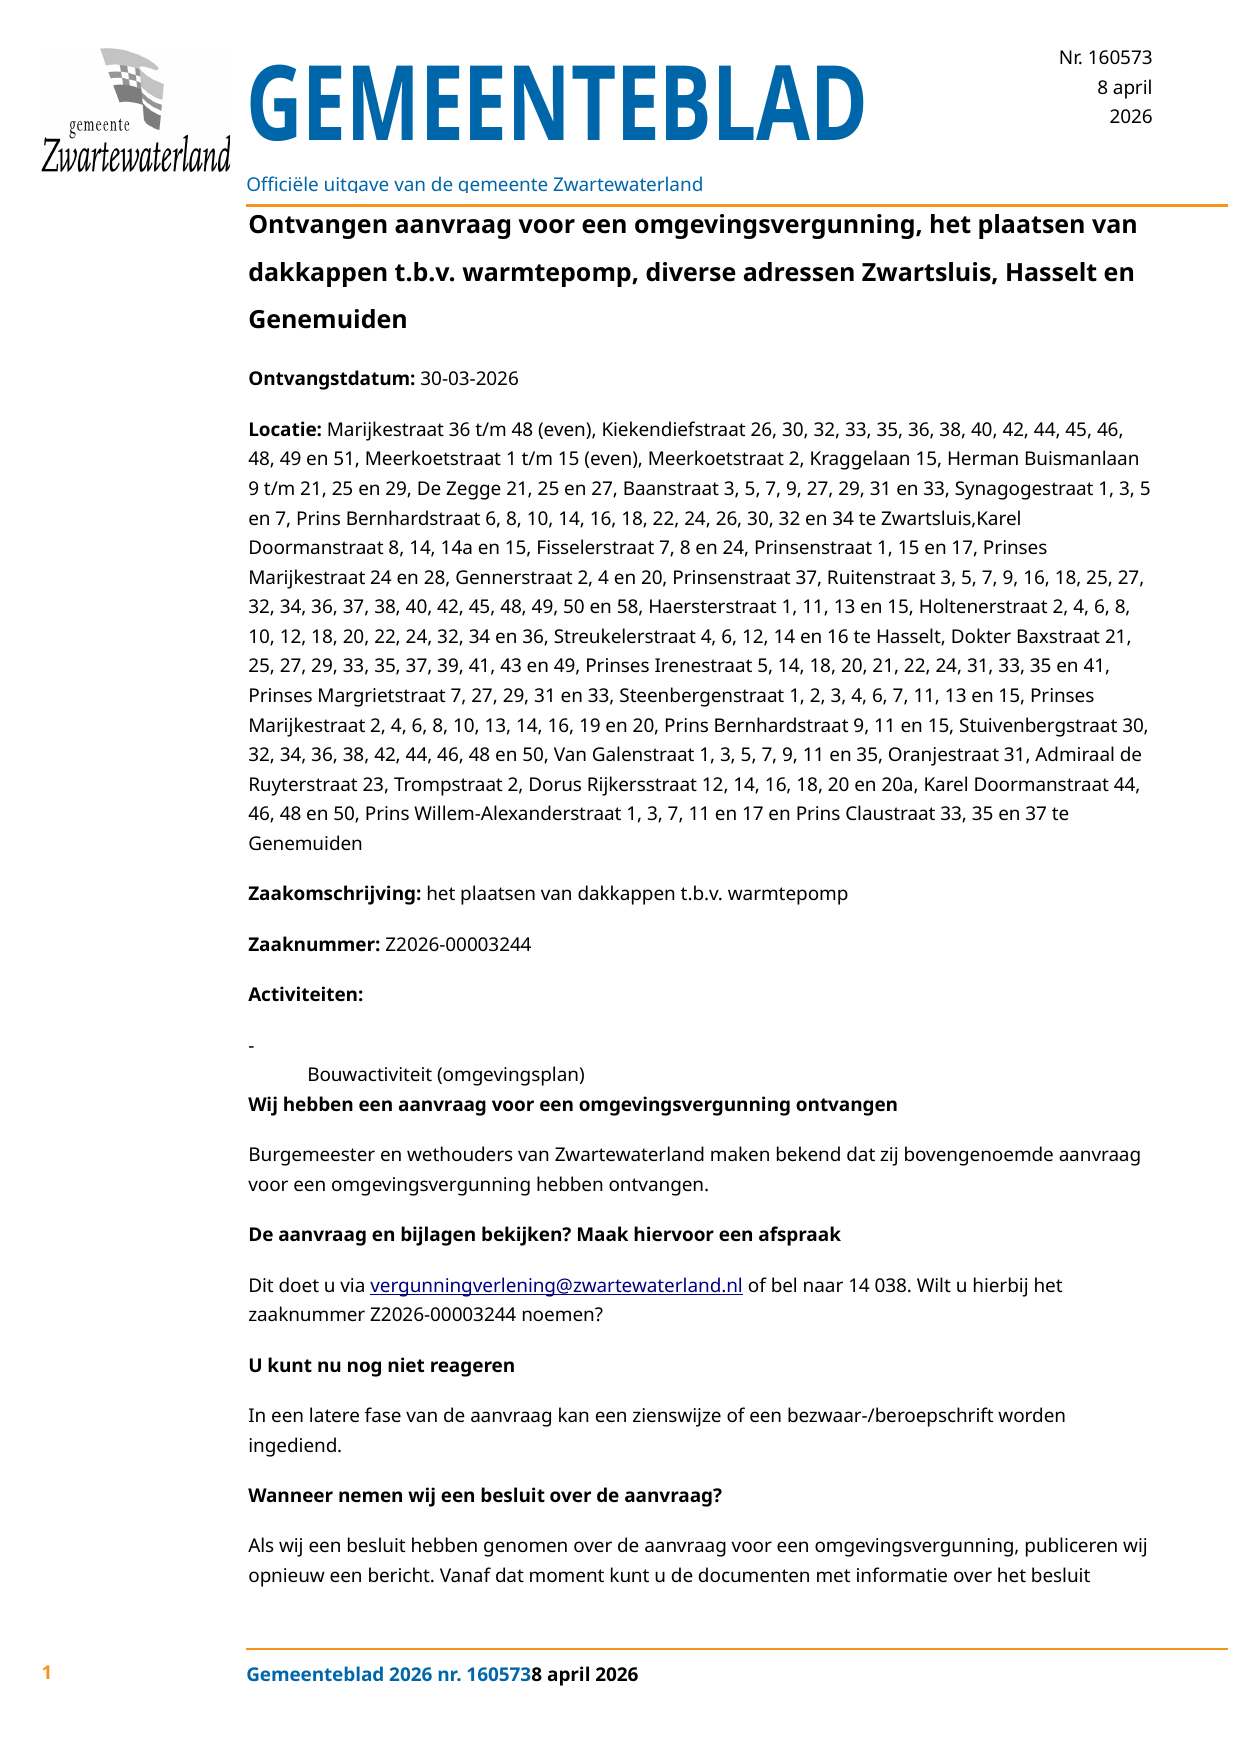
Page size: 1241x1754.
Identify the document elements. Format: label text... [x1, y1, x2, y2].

text Ontvangen aanvraag voor een omgevingsvergunning, het plaatsen van dakkappen t.b.v. warmtepomp, diverse adressen Zwartsluis, Hasselt en Genemuiden [248, 207, 1152, 336]
text Locatie: Marijkestraat 36 t/m 48 (even), Kiekendiefstraat 26, 30, 32, 33, 35, 36, 38, 40, 42, 44, 45, 46, 48, 49 en 51, Meerkoetstraat 1 t/m 15 (even), Meerkoetstraat 2, Kraggelaan 15, Herman Buismanlaan 9 t/m 21, 25 en 29, De Zegge 21, 25 en 27, Baanstraat 3, 5, 7, 9, 27, 29, 31 en 33, Synagogestraat 1, 3, 5 en 7, Prins Bernhardstraat 6, 8, 10, 14, 16, 18, 22, 24, 26, 30, 32 en 34 te Zwartsluis,Karel Doormanstraat 8, 14, 14a en 15, Fisselerstraat 7, 8 en 24, Prinsenstraat 1, 15 en 17, Prinses Marijkestraat 24 en 28, Gennerstraat 2, 4 en 20, Prinsenstraat 37, Ruitenstraat 3, 5, 7, 9, 16, 18, 25, 27, 32, 34, 36, 37, 38, 40, 42, 45, 48, 49, 50 en 58, Haersterstraat 1, 11, 13 en 15, Holtenerstraat 2, 4, 6, 8, 10, 12, 18, 20, 22, 24, 32, 34 en 36, Streukelerstraat 4, 6, 12, 14 en 16 te Hasselt, Dokter Baxstraat 21, 25, 27, 29, 33, 35, 37, 39, 41, 43 en 49, Prinses Irenestraat 5, 14, 18, 20, 21, 22, 24, 31, 33, 35 en 41, Prinses Margrietstraat 7, 27, 29, 31 en 33, Steenbergenstraat 1, 2, 3, 4, 6, 7, 11, 13 en 15, Prinses Marijkestraat 2, 4, 6, 8, 10, 13, 14, 16, 19 en 20, Prins Bernhardstraat 9, 11 en 15, Stuivenbergstraat 30, 32, 34, 36, 38, 42, 44, 46, 48 en 50, Van Galenstraat 1, 3, 5, 7, 9, 11 en 35, Oranjestraat 31, Admiraal de Ruyterstraat 23, Trompstraat 2, Dorus Rijkersstraat 12, 14, 16, 18, 20 en 20a, Karel Doormanstraat 44, 46, 48 en 50, Prins Willem-Alexanderstraat 1, 3, 7, 11 en 17 en Prins Claustraat 33, 35 en 37 te Genemuiden [248, 416, 1152, 856]
picture [41, 47, 231, 172]
text De aanvraag en bijlagen bekijken? Maak hiervoor een afspraak [248, 1221, 1152, 1247]
text Wij hebben een aanvraag voor een omgevingsvergunning ontvangen [248, 1091, 1152, 1117]
text Als wij een besluit hebben genomen over de aanvraag voor een omgevingsvergunning, publiceren wij opnieuw een bericht. Vanaf dat moment kunt u de documenten met informatie over het besluit [248, 1533, 1152, 1588]
text Burgemeester en wethouders van Zwartewaterland maken bekend dat zij bovengenoemde aanvraag voor een omgevingsvergunning hebben ontvangen. [248, 1141, 1152, 1197]
text Zaakomschrijving: het plaatsen van dakkappen t.b.v. warmtepomp [248, 881, 1152, 906]
text Zaaknummer: Z2026-00003244 [248, 931, 1152, 957]
text Ontvangstdatum: 30-03-2026 [248, 366, 1152, 391]
text Wanneer nemen wij een besluit over de aanvraag? [248, 1482, 1152, 1508]
list Bouwactiviteit (omgevingsplan) [248, 1061, 1152, 1087]
text In een latere fase van de aanvraag kan een zienswijze of een bezwaar-/beroepschrift worden ingediend. [248, 1402, 1152, 1457]
text U kunt nu nog niet reageren [248, 1352, 1152, 1377]
text Activiteiten: [248, 981, 1152, 1007]
text Dit doet u via vergunningverlening@zwartewaterland.nl of bel naar 14 038. Wilt u hierbij het zaaknummer Z2026-00003244 noemen? [248, 1272, 1152, 1327]
